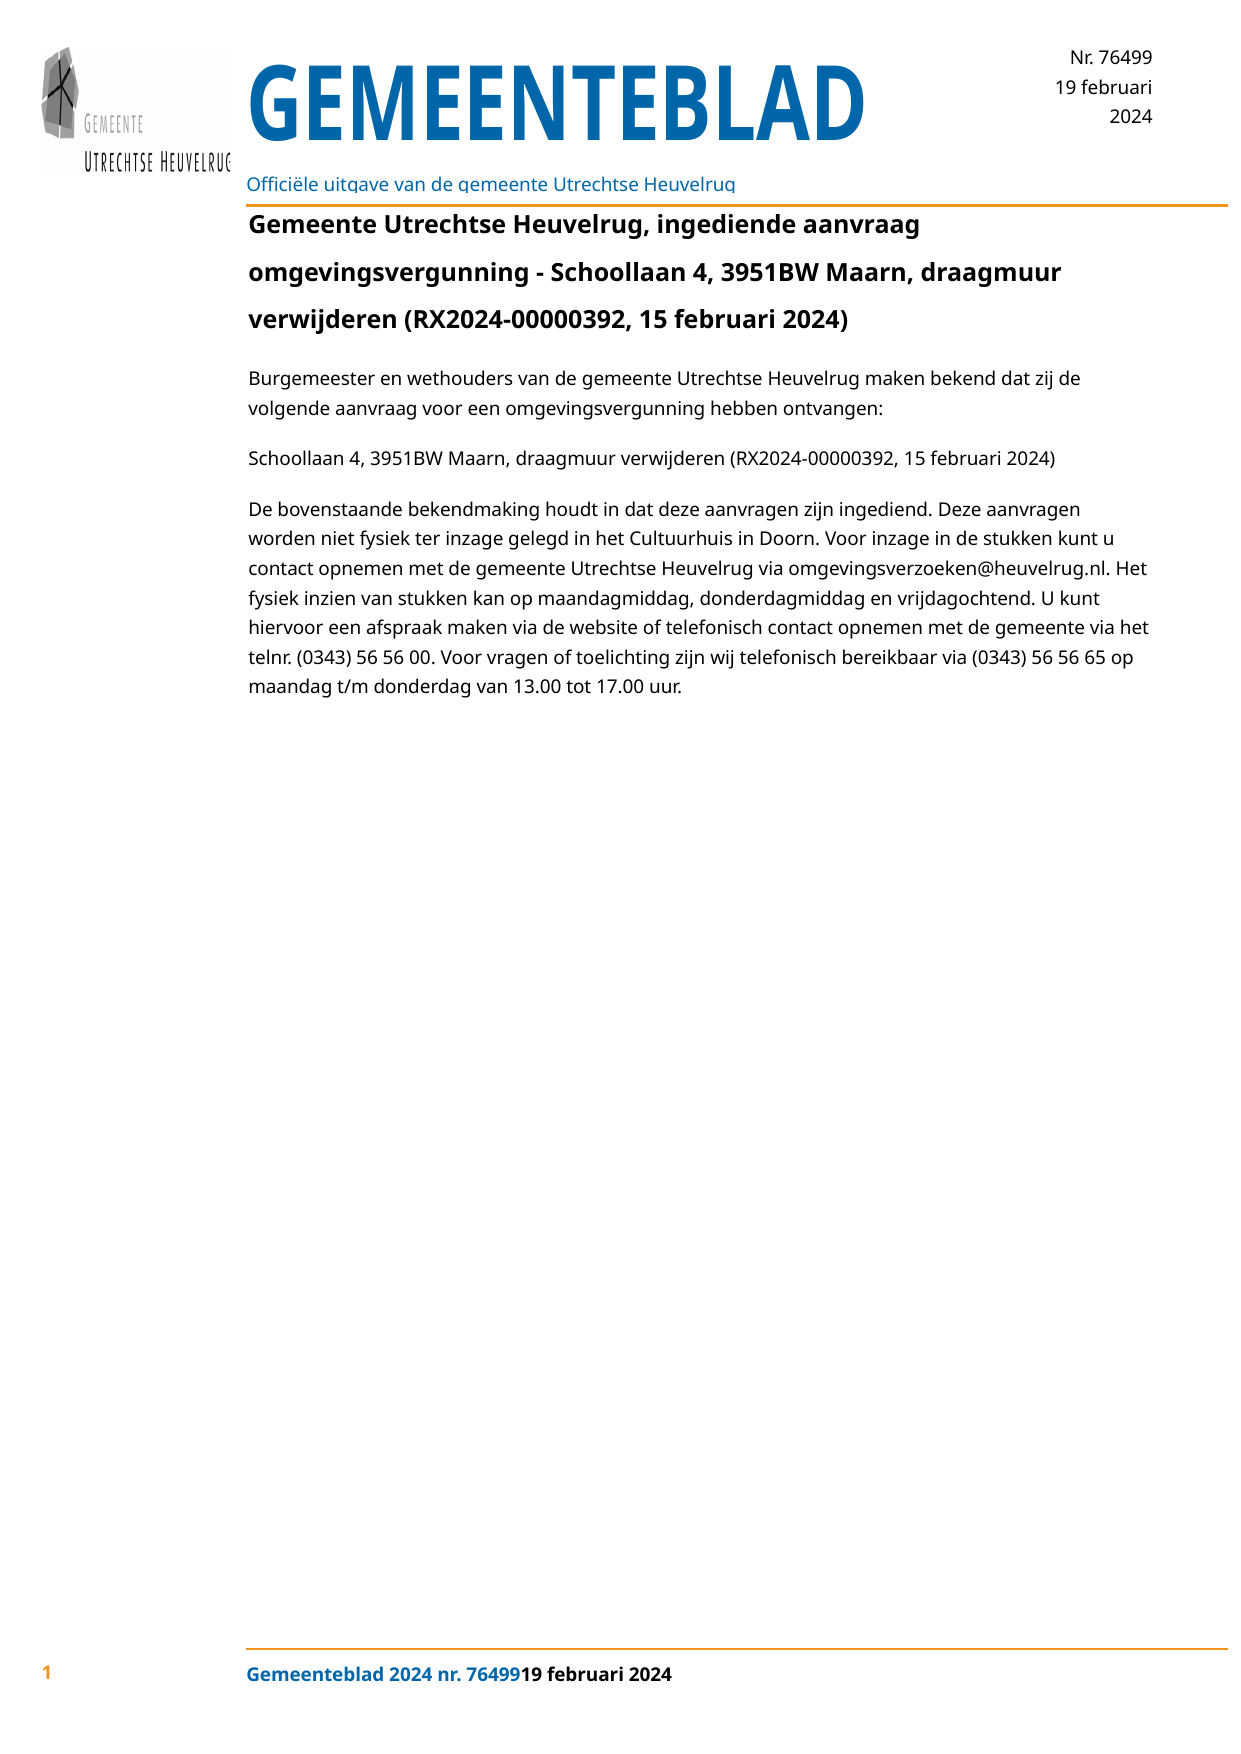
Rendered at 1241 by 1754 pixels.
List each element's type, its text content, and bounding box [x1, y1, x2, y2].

picture [41, 47, 231, 172]
text De bovenstaande bekendmaking houdt in dat deze aanvragen zijn ingediend. Deze aanvragen worden niet fysiek ter inzage gelegd in het Cultuurhuis in Doorn. Voor inzage in de stukken kunt u contact opnemen met de gemeente Utrechtse Heuvelrug via omgevingsverzoeken@heuvelrug.nl. Het fysiek inzien van stukken kan op maandagmiddag, donderdagmiddag en vrijdagochtend. U kunt hiervoor een afspraak maken via de website of telefonisch contact opnemen met de gemeente via het telnr. (0343) 56 56 00. Voor vragen of toelichting zijn wij telefonisch bereikbaar via (0343) 56 56 65 op maandag t/m donderdag van 13.00 tot 17.00 uur. [248, 496, 1152, 699]
text Gemeente Utrechtse Heuvelrug, ingediende aanvraag omgevingsvergunning - Schoollaan 4, 3951BW Maarn, draagmuur verwijderen (RX2024-00000392, 15 februari 2024) [248, 207, 1152, 336]
text Burgemeester en wethouders van de gemeente Utrechtse Heuvelrug maken bekend dat zij de volgende aanvraag voor een omgevingsvergunning hebben ontvangen: [248, 366, 1152, 421]
text Schoollaan 4, 3951BW Maarn, draagmuur verwijderen (RX2024-00000392, 15 februari 2024) [248, 446, 1152, 471]
